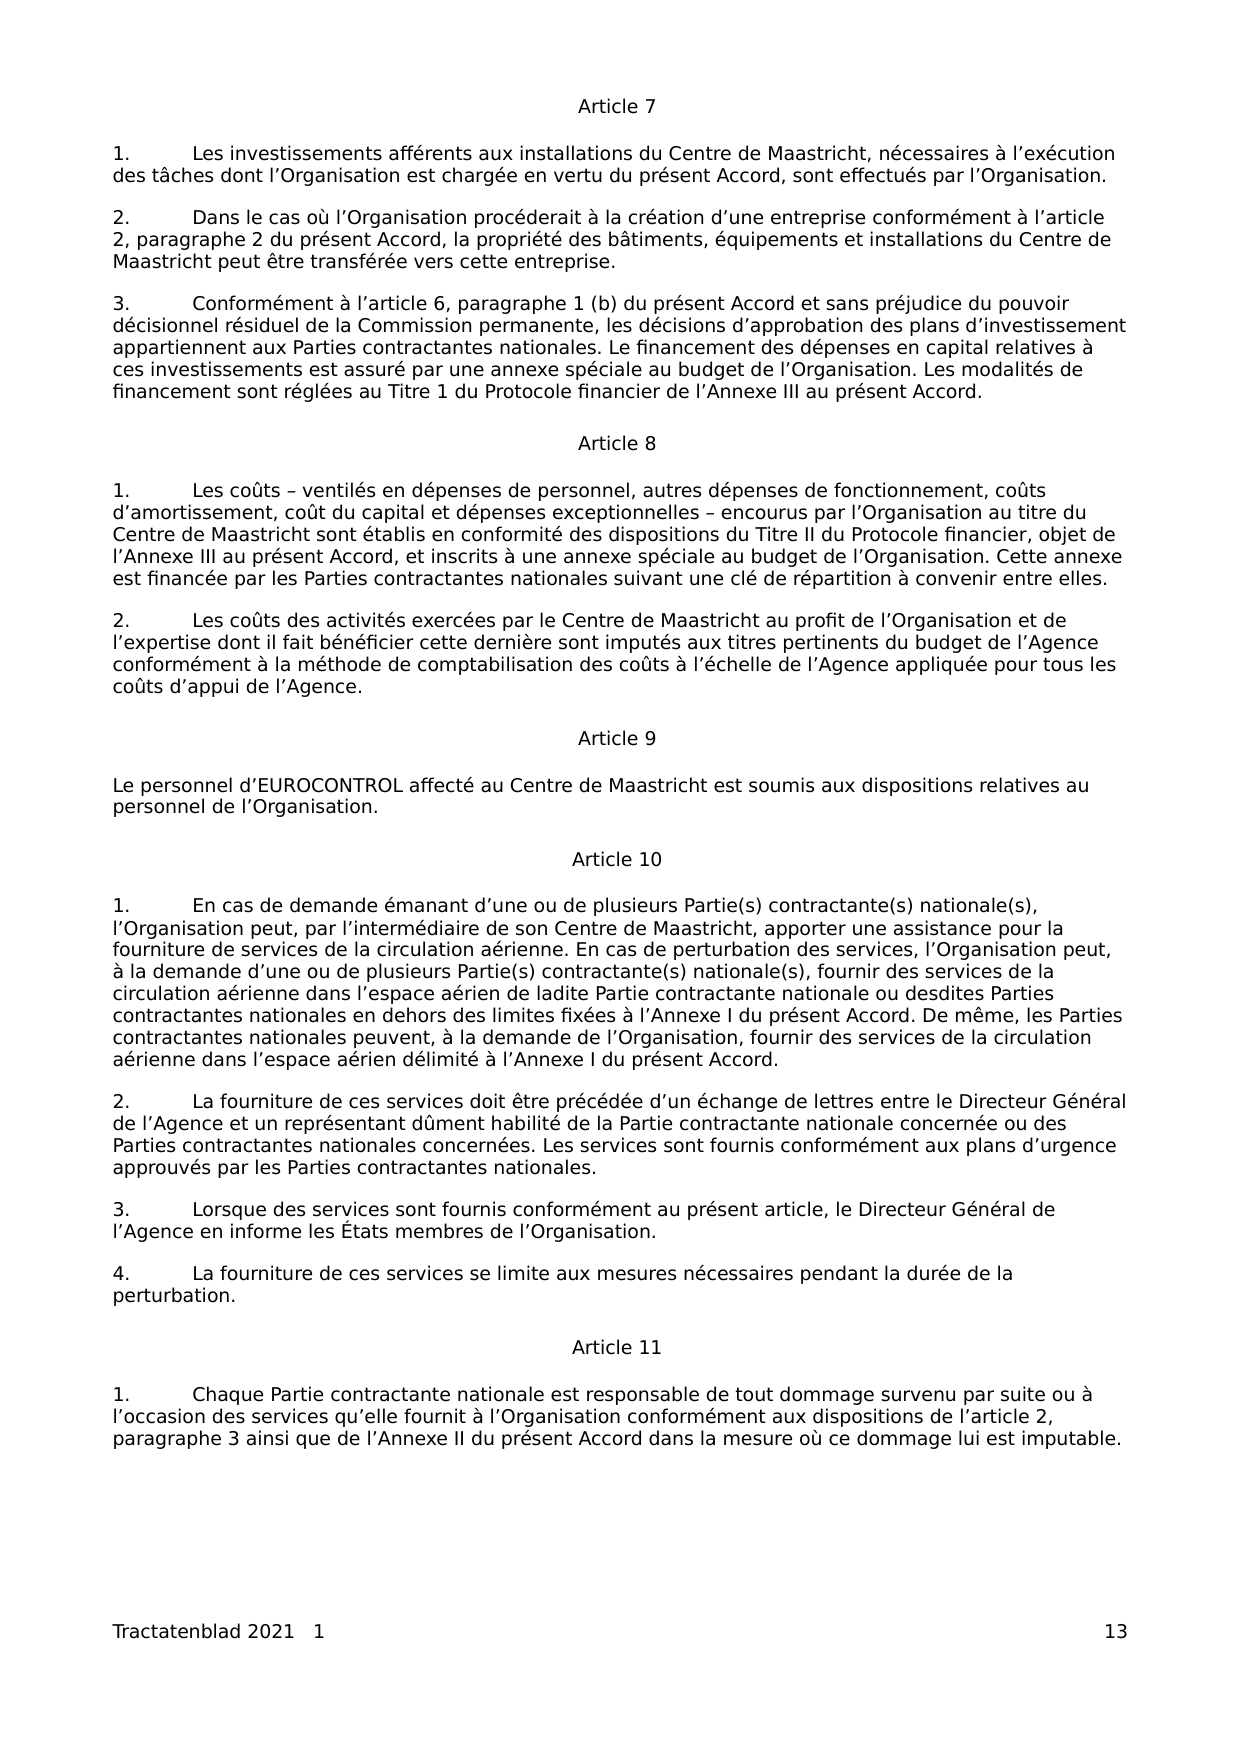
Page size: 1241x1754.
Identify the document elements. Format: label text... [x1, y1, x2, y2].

text 1. Les coûts – ventilés en dépenses de personnel, autres dépenses de fonctionnement, coûts d’amortissement, coût du capital et dépenses exceptionnelles – encourus par l’Organisation au titre du Centre de Maastricht sont établis en conformité des dispositions du Titre II du Protocole financier, objet de l’Annexe III au présent Accord, et inscrits à une annexe spéciale au budget de l’Organisation. Cette annexe est financée par les Parties contractantes nationales suivant une clé de répartition à convenir entre elles. [112, 480, 1128, 589]
text Le personnel d’EUROCONTROL affecté au Centre de Maastricht est soumis aux dispositions relatives au personnel de l’Organisation. [112, 774, 1128, 818]
text 4. La fourniture de ces services se limite aux mesures nécessaires pendant la durée de la perturbation. [112, 1263, 1128, 1307]
text 3. Lorsque des services sont fournis conformément au présent article, le Directeur Général de l’Agence en informe les États membres de l’Organisation. [112, 1199, 1128, 1243]
text 2. Les coûts des activités exercées par le Centre de Maastricht au profit de l’Organisation et de l’expertise dont il fait bénéficier cette dernière sont imputés aux titres pertinents du budget de l’Agence conformément à la méthode de comptabilisation des coûts à l’échelle de l’Agence appliquée pour tous les coûts d’appui de l’Agence. [112, 609, 1128, 697]
subtitle Article 10 [112, 848, 1128, 870]
text 1. En cas de demande émanant d’une ou de plusieurs Partie(s) contractante(s) nationale(s), l’Organisation peut, par l’intermédiaire de son Centre de Maastricht, apporter une assistance pour la fourniture de services de la circulation aérienne. En cas de perturbation des services, l’Organisation peut, à la demande d’une ou de plusieurs Partie(s) contractante(s) nationale(s), fournir des services de la circulation aérienne dans l’espace aérien de ladite Partie contractante nationale ou desdites Parties contractantes nationales en dehors des limites fixées à l’Annexe I du présent Accord. De même, les Parties contractantes nationales peuvent, à la demande de l’Organisation, fournir des services de la circulation aérienne dans l’espace aérien délimité à l’Annexe I du présent Accord. [112, 895, 1128, 1071]
subtitle Article 8 [112, 433, 1128, 455]
text 3. Conformément à l’article 6, paragraphe 1 (b) du présent Accord et sans préjudice du pouvoir décisionnel résiduel de la Commission permanente, les décisions d’approbation des plans d’investissement appartiennent aux Parties contractantes nationales. Le financement des dépenses en capital relatives à ces investissements est assuré par une annexe spéciale au budget de l’Organisation. Les modalités de financement sont réglées au Titre 1 du Protocole financier de l’Annexe III au présent Accord. [112, 293, 1128, 403]
subtitle Article 9 [112, 727, 1128, 749]
text 2. Dans le cas où l’Organisation procéderait à la création d’une entreprise conformément à l’article 2, paragraphe 2 du présent Accord, la propriété des bâtiments, équipements et installations du Centre de Maastricht peut être transférée vers cette entreprise. [112, 207, 1128, 273]
text 1. Les investissements afférents aux installations du Centre de Maastricht, nécessaires à l’exécution des tâches dont l’Organisation est chargée en vertu du présent Accord, sont effectués par l’Organisation. [112, 143, 1128, 187]
text 2. La fourniture de ces services doit être précédée d’un échange de lettres entre le Directeur Général de l’Agence et un représentant dûment habilité de la Partie contractante nationale concernée ou des Parties contractantes nationales concernées. Les services sont fournis conformément aux plans d’urgence approuvés par les Parties contractantes nationales. [112, 1091, 1128, 1179]
subtitle Article 7 [112, 96, 1128, 118]
text 1. Chaque Partie contractante nationale est responsable de tout dommage survenu par suite ou à l’occasion des services qu’elle fournit à l’Organisation conformément aux dispositions de l’article 2, paragraphe 3 ainsi que de l’Annexe II du présent Accord dans la mesure où ce dommage lui est imputable. [112, 1384, 1128, 1450]
subtitle Article 11 [112, 1337, 1128, 1359]
